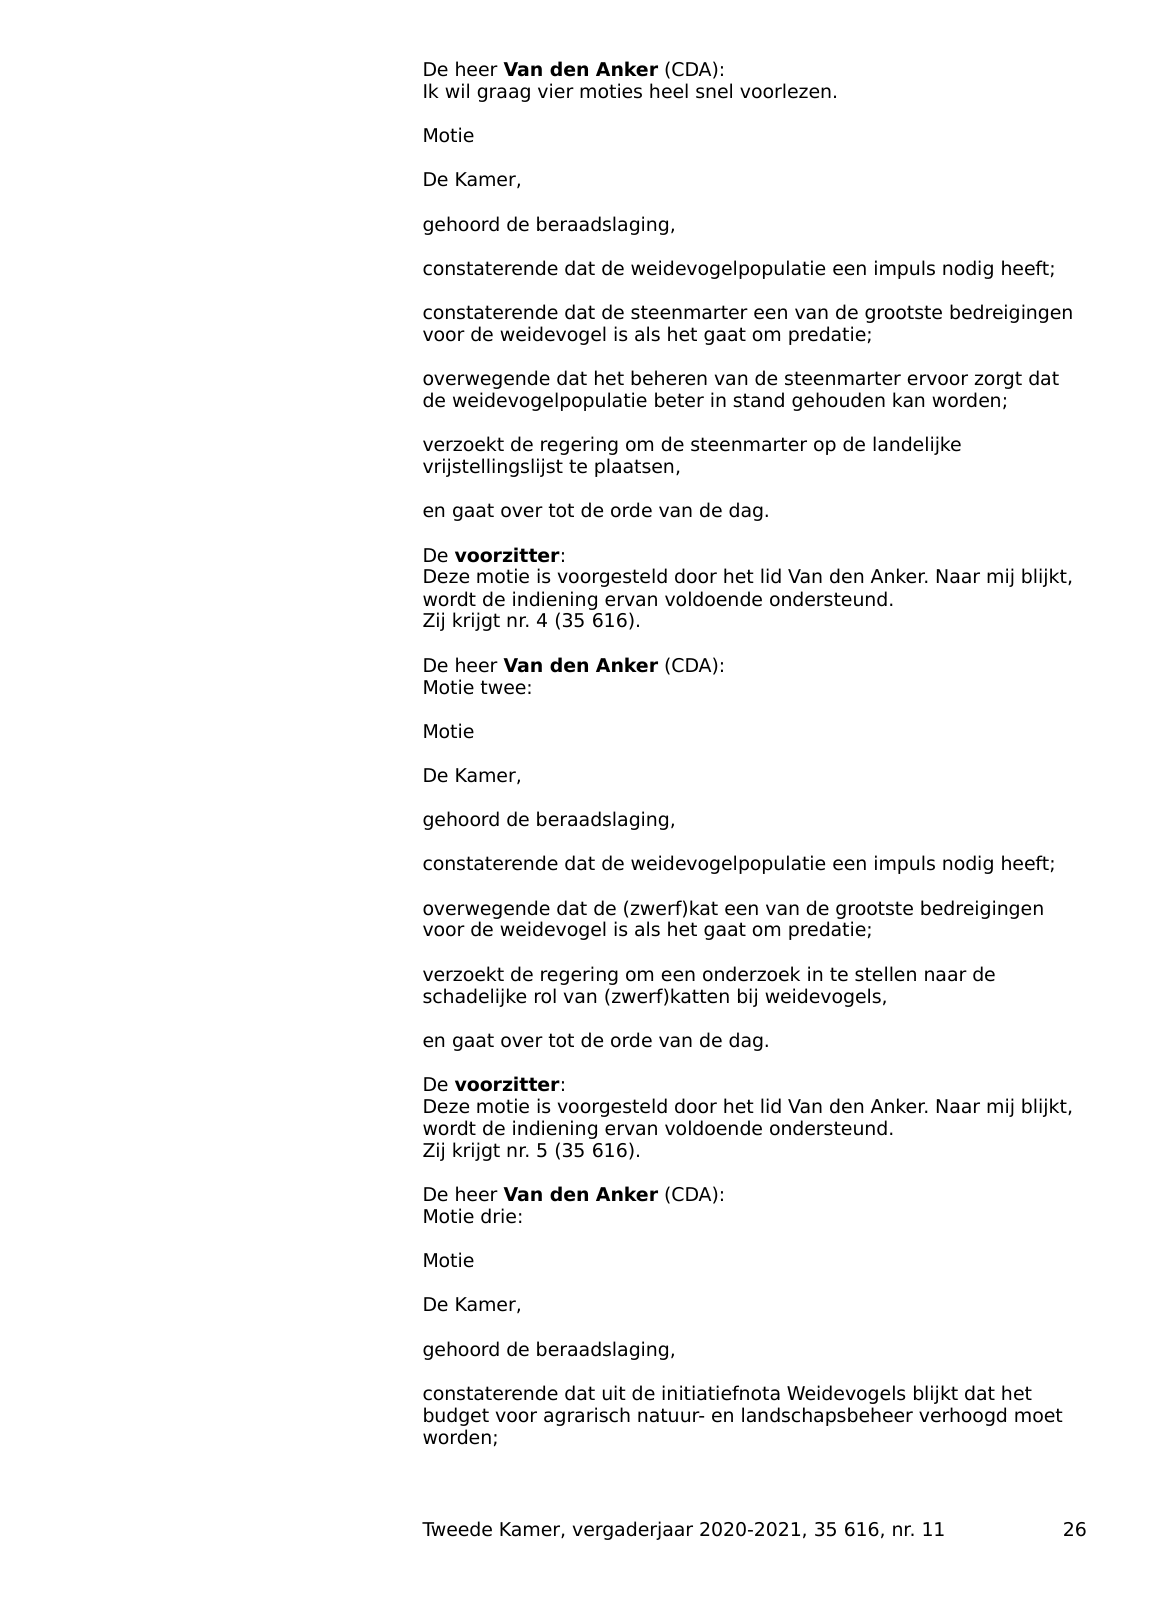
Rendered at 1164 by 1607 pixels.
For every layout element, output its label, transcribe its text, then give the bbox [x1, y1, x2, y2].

text De heer Van den Anker (CDA): [422, 59, 1087, 81]
text Zij krijgt nr. 4 (35 616). [422, 610, 1087, 632]
text Zij krijgt nr. 5 (35 616). [422, 1140, 1087, 1162]
text gehoord de beraadslaging, [422, 1338, 1087, 1360]
text De Kamer, [422, 1294, 1087, 1316]
text overwegende dat het beheren van de steenmarter ervoor zorgt dat de weidevogelpopulatie beter in stand gehouden kan worden; [422, 368, 1087, 412]
text en gaat over tot de orde van de dag. [422, 500, 1087, 522]
text De Kamer, [422, 169, 1087, 191]
text Deze motie is voorgesteld door het lid Van den Anker. Naar mij blijkt, wordt de indiening ervan voldoende ondersteund. [422, 1096, 1087, 1140]
text De voorzitter: [422, 544, 1087, 566]
text verzoekt de regering om de steenmarter op de landelijke vrijstellingslijst te plaatsen, [422, 434, 1087, 478]
text constaterende dat uit de initiatiefnota Weidevogels blijkt dat het budget voor agrarisch natuur- en landschapsbeheer verhoogd moet worden; [422, 1383, 1087, 1448]
text overwegende dat de (zwerf)kat een van de grootste bedreigingen voor de weidevogel is als het gaat om predatie; [422, 897, 1087, 941]
text Motie twee: [422, 677, 1087, 698]
text De heer Van den Anker (CDA): [422, 1184, 1087, 1206]
text gehoord de beraadslaging, [422, 213, 1087, 236]
text Motie drie: [422, 1206, 1087, 1228]
text Motie [422, 125, 1087, 147]
text De voorzitter: [422, 1074, 1087, 1096]
text De heer Van den Anker (CDA): [422, 654, 1087, 677]
text De Kamer, [422, 765, 1087, 787]
text constaterende dat de weidevogelpopulatie een impuls nodig heeft; [422, 258, 1087, 280]
text Motie [422, 1250, 1087, 1272]
text Ik wil graag vier moties heel snel voorlezen. [422, 81, 1087, 103]
text Motie [422, 721, 1087, 743]
text constaterende dat de steenmarter een van de grootste bedreigingen voor de weidevogel is als het gaat om predatie; [422, 302, 1087, 346]
text gehoord de beraadslaging, [422, 809, 1087, 831]
text verzoekt de regering om een onderzoek in te stellen naar de schadelijke rol van (zwerf)katten bij weidevogels, [422, 963, 1087, 1007]
text en gaat over tot de orde van de dag. [422, 1030, 1087, 1052]
text Deze motie is voorgesteld door het lid Van den Anker. Naar mij blijkt, wordt de indiening ervan voldoende ondersteund. [422, 566, 1087, 610]
text constaterende dat de weidevogelpopulatie een impuls nodig heeft; [422, 853, 1087, 875]
